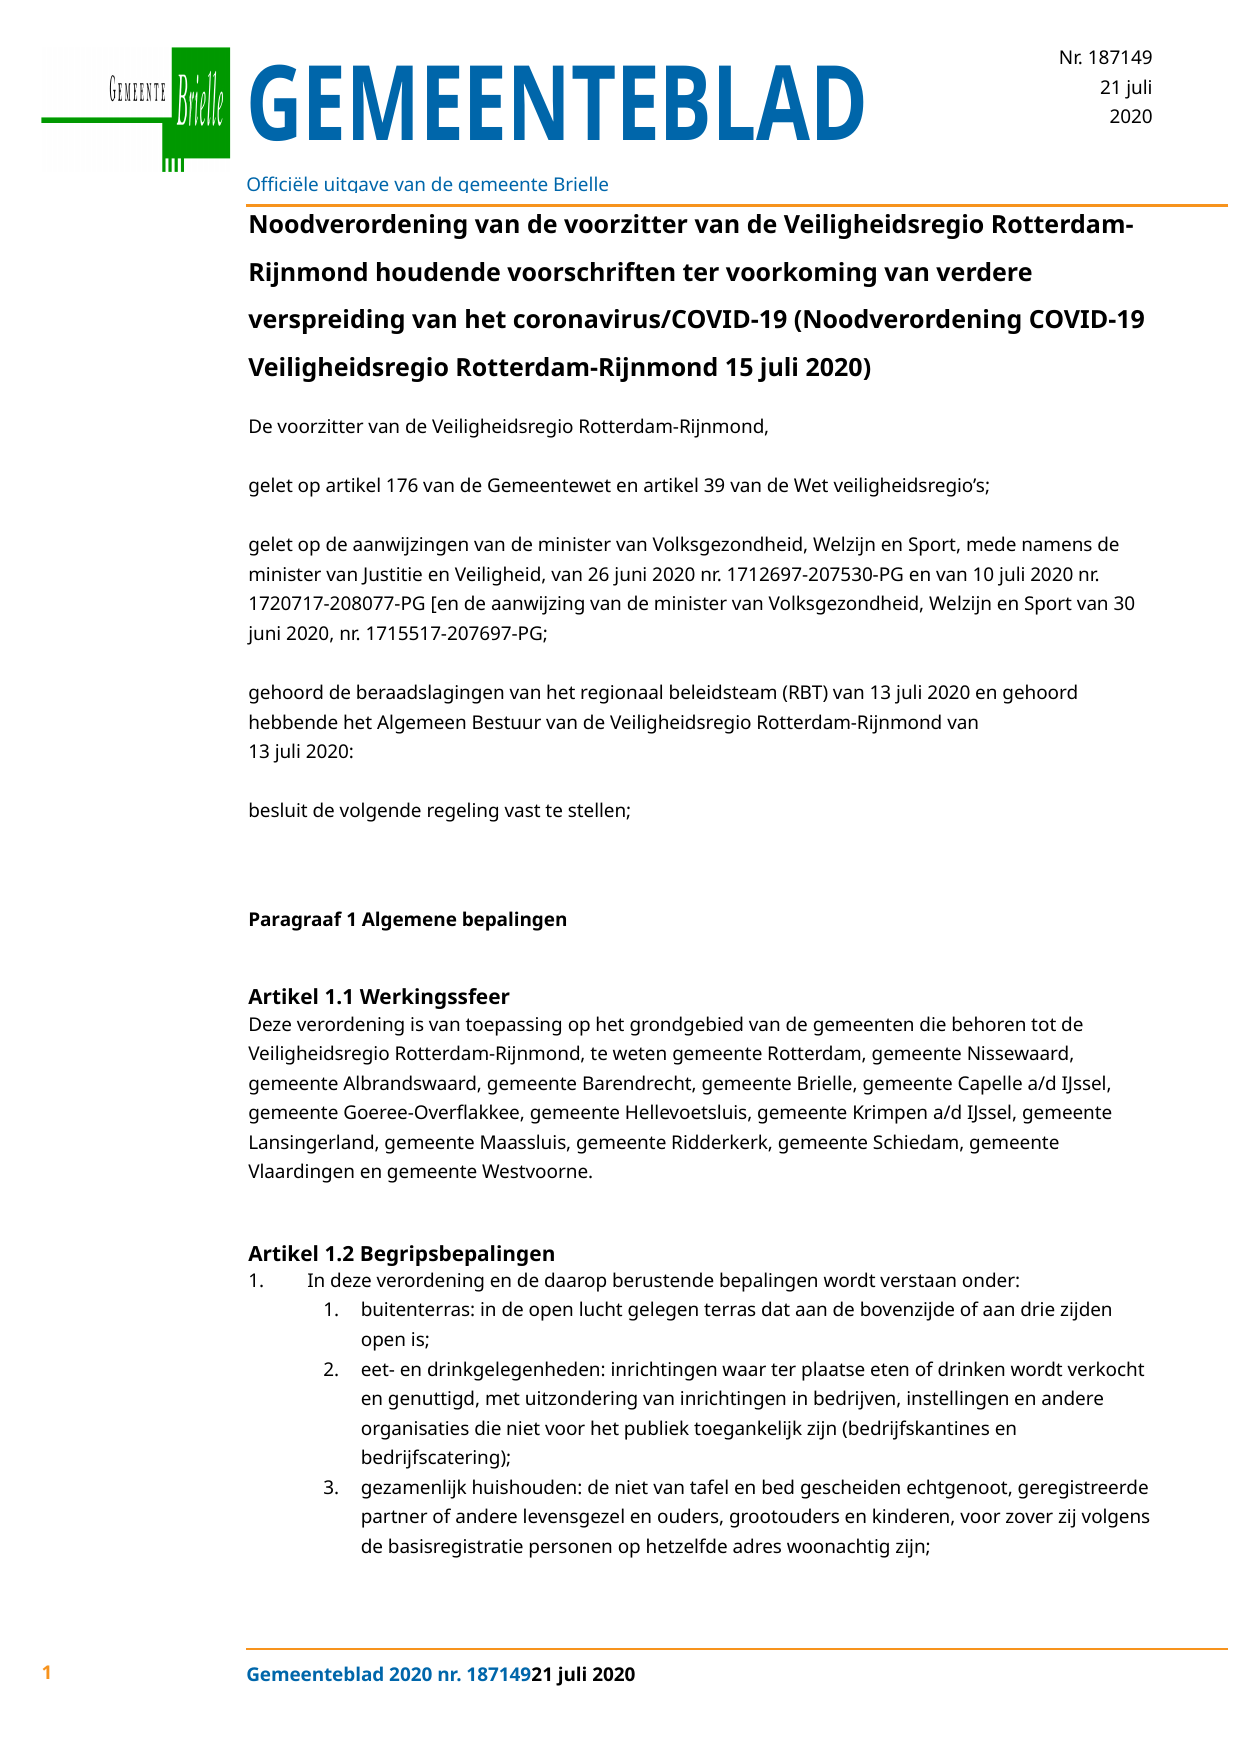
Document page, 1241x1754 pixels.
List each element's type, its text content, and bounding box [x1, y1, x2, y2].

text gelet op artikel 176 van de Gemeentewet en artikel 39 van de Wet veiligheidsregio’s; [248, 472, 1152, 498]
text De voorzitter van de Veiligheidsregio Rotterdam-Rijnmond, [248, 413, 1152, 439]
text Deze verordening is van toepassing op het grondgebied van de gemeenten die behoren tot de Veiligheidsregio Rotterdam-Rijnmond, te weten gemeente Rotterdam, gemeente Nissewaard, gemeente Albrandswaard, gemeente Barendrecht, gemeente Brielle, gemeente Capelle a/d IJssel, gemeente Goeree-Overflakkee, gemeente Hellevoetsluis, gemeente Krimpen a/d IJssel, gemeente [248, 1011, 1152, 1125]
text besluit de volgende regeling vast te stellen; [248, 798, 1152, 823]
text Paragraaf 1 Algemene bepalingen [248, 906, 1152, 932]
text Artikel 1.2 Begripsbepalingen [248, 1239, 1152, 1267]
text gelet op de aanwijzingen van de minister van Volksgezondheid, Welzijn en Sport, mede namens de minister van Justitie en Veiligheid, van 26 juni 2020 nr. 1712697-207530-PG en van 10 juli 2020 nr. 1720717-208077-PG [en de aanwijzing van de minister van Volksgezondheid, Welzijn en Sport van 30 juni 2020, nr. 1715517-207697-PG; [248, 531, 1152, 646]
text 13 juli 2020: [248, 738, 1152, 764]
list eet- en drinkgelegenheden: inrichtingen waar ter plaatse eten of drinken wordt verkocht en genuttigd, met uitzondering van inrichtingen in bedrijven, instellingen en andere organisaties die niet voor het publiek toegankelijk zijn (bedrijfskantines en bedrijfscatering); [323, 1356, 1152, 1470]
picture [41, 47, 231, 172]
text Lansingerland, gemeente Maassluis, gemeente Ridderkerk, gemeente Schiedam, gemeente Vlaardingen en gemeente Westvoorne. [248, 1129, 1152, 1184]
list buitenterras: in de open lucht gelegen terras dat aan de bovenzijde of aan drie zijden open is; [323, 1297, 1152, 1352]
text Noodverordening van de voorzitter van de Veiligheidsregio Rotterdam-Rijnmond houdende voorschriften ter voorkoming van verdere verspreiding van het coronavirus/COVID-19 (Noodverordening COVID-19 Veiligheidsregio Rotterdam-Rijnmond 15 juli 2020) [248, 207, 1152, 384]
list gezamenlijk huishouden: de niet van tafel en bed gescheiden echtgenoot, geregistreerde partner of andere levensgezel en ouders, grootouders en kinderen, voor zover zij volgens de basisregistratie personen op hetzelfde adres woonachtig zijn; [323, 1474, 1152, 1559]
text Artikel 1.1 Werkingssfeer [248, 982, 1152, 1011]
list In deze verordening en de daarop berustende bepalingen wordt verstaan onder: [248, 1267, 1152, 1293]
text gehoord de beraadslagingen van het regionaal beleidsteam (RBT) van 13 juli 2020 en gehoord hebbende het Algemeen Bestuur van de Veiligheidsregio Rotterdam-Rijnmond van [248, 679, 1152, 735]
